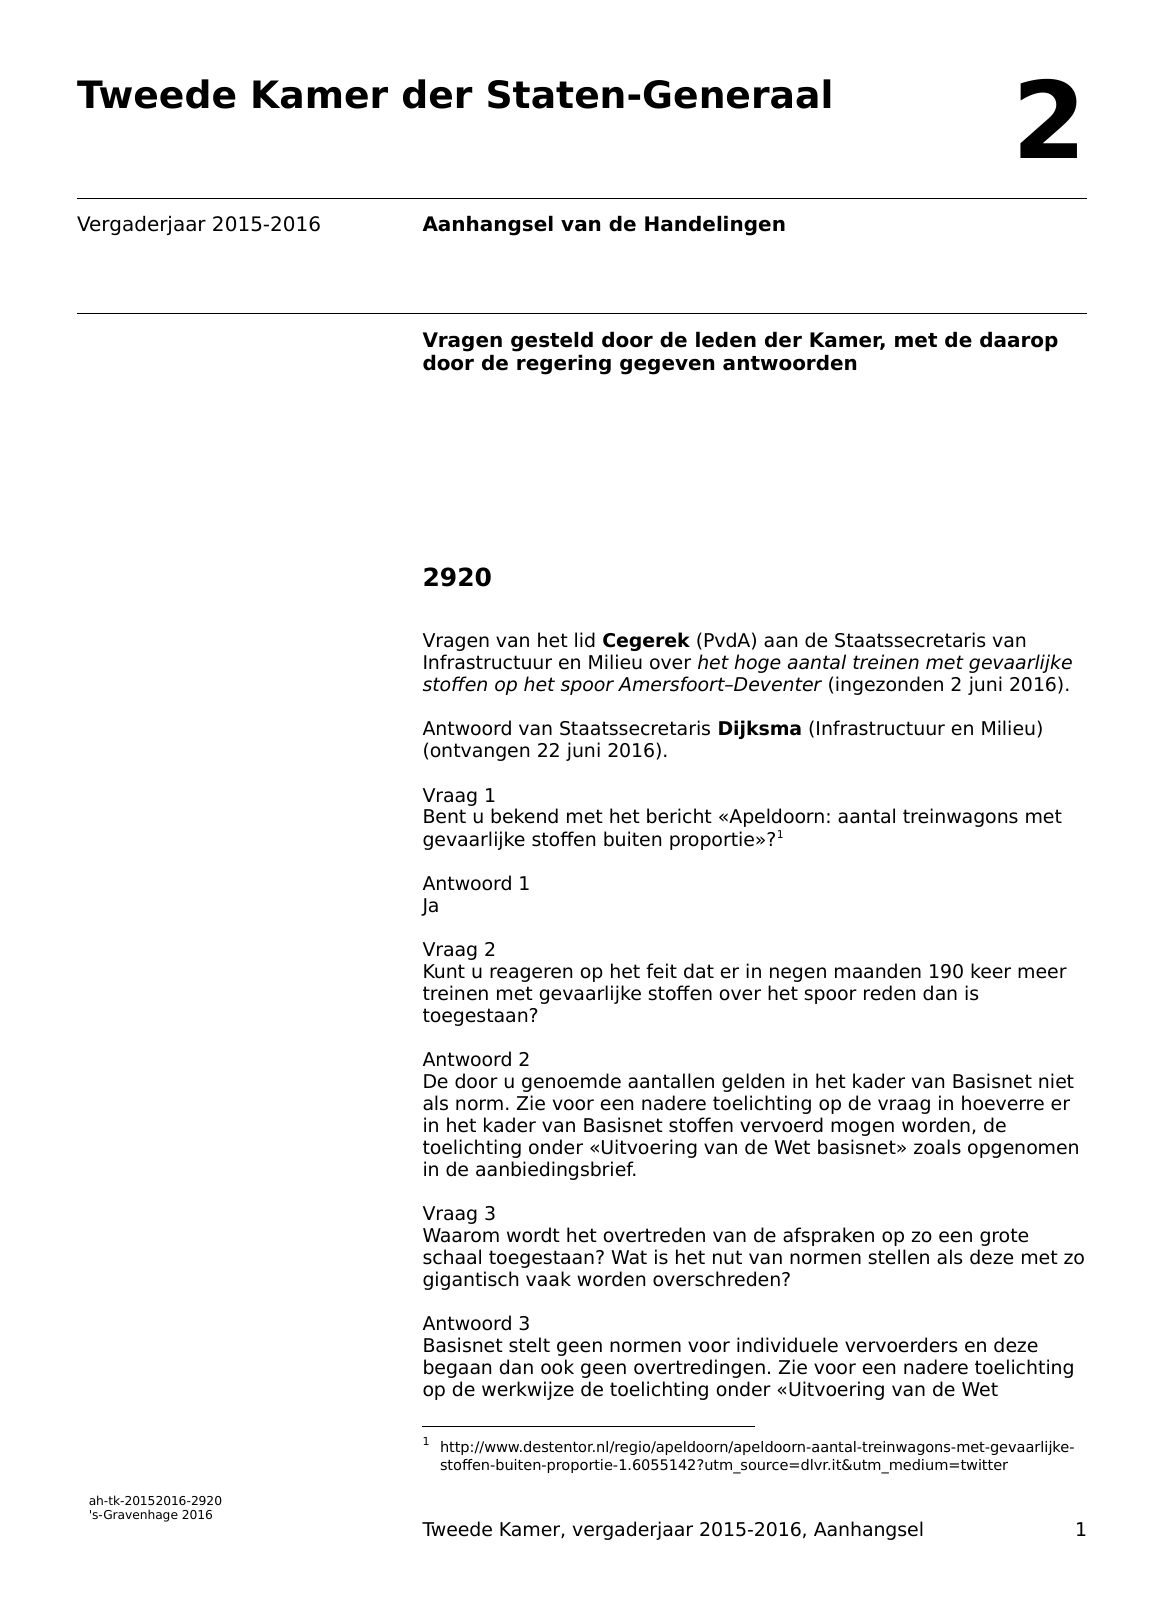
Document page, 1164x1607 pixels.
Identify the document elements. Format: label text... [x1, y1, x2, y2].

text Antwoord 3 [422, 1313, 1087, 1335]
table_header Tweede Kamer der Staten-Generaal [77, 59, 886, 198]
text 2920 [422, 563, 1087, 592]
text Vraag 1 [422, 784, 1087, 806]
text 's-Gravenhage 2016 [88, 1508, 323, 1522]
table_cell Vergaderjaar 2015-2016 [77, 199, 422, 313]
text Bent u bekend met het bericht «Apeldoorn: aantal treinwagons met gevaarlijke stoffen buiten proportie»? [422, 806, 1087, 850]
text Kunt u reageren op het feit dat er in negen maanden 190 keer meer treinen met gevaarlijke stoffen over het spoor reden dan is toegestaan? [422, 961, 1087, 1027]
text Vraag 2 [422, 939, 1087, 961]
table_cell Vragen gesteld door de leden der Kamer, met de daarop door de regering gegeven antwoorden [422, 314, 1087, 375]
text Vraag 3 [422, 1203, 1087, 1225]
text ah-tk-20152016-2920 [88, 1494, 323, 1508]
text Waarom wordt het overtreden van de afspraken op zo een grote schaal toegestaan? Wat is het nut van normen stellen als deze met zo gigantisch vaak worden overschreden? [422, 1225, 1087, 1291]
text Vragen van het lid Cegerek (PvdA) aan de Staatssecretaris van Infrastructuur en Milieu over het hoge aantal treinen met gevaarlijke stoffen op het spoor Amersfoort–Deventer (ingezonden 2 juni 2016). [422, 630, 1087, 696]
text Ja [422, 894, 1087, 917]
table_cell [77, 314, 422, 375]
text Antwoord 1 [422, 873, 1087, 894]
table_cell Aanhangsel van de Handelingen [422, 199, 1087, 313]
text http://www.destentor.nl/regio/apeldoorn/apeldoorn-aantal-treinwagons-met-gevaarlijke-stoffen-buiten-proportie-1.6055142?utm_source=dlvr.it&utm_medium=twitter [422, 1435, 1087, 1474]
text Antwoord van Staatssecretaris Dijksma (Infrastructuur en Milieu) (ontvangen 22 juni 2016). [422, 718, 1087, 762]
table_header 2 [886, 59, 1087, 198]
text De door u genoemde aantallen gelden in het kader van Basisnet niet als norm. Zie voor een nadere toelichting op de vraag in hoeverre er in het kader van Basisnet stoffen vervoerd mogen worden, de toelichting onder «Uitvoering van de Wet basisnet» zoals opgenomen in de aanbiedingsbrief. [422, 1071, 1087, 1181]
text Basisnet stelt geen normen voor individuele vervoerders en deze begaan dan ook geen overtredingen. Zie voor een nadere toelichting op de werkwijze de toelichting onder «Uitvoering van de Wet [422, 1335, 1087, 1401]
text Antwoord 2 [422, 1049, 1087, 1071]
